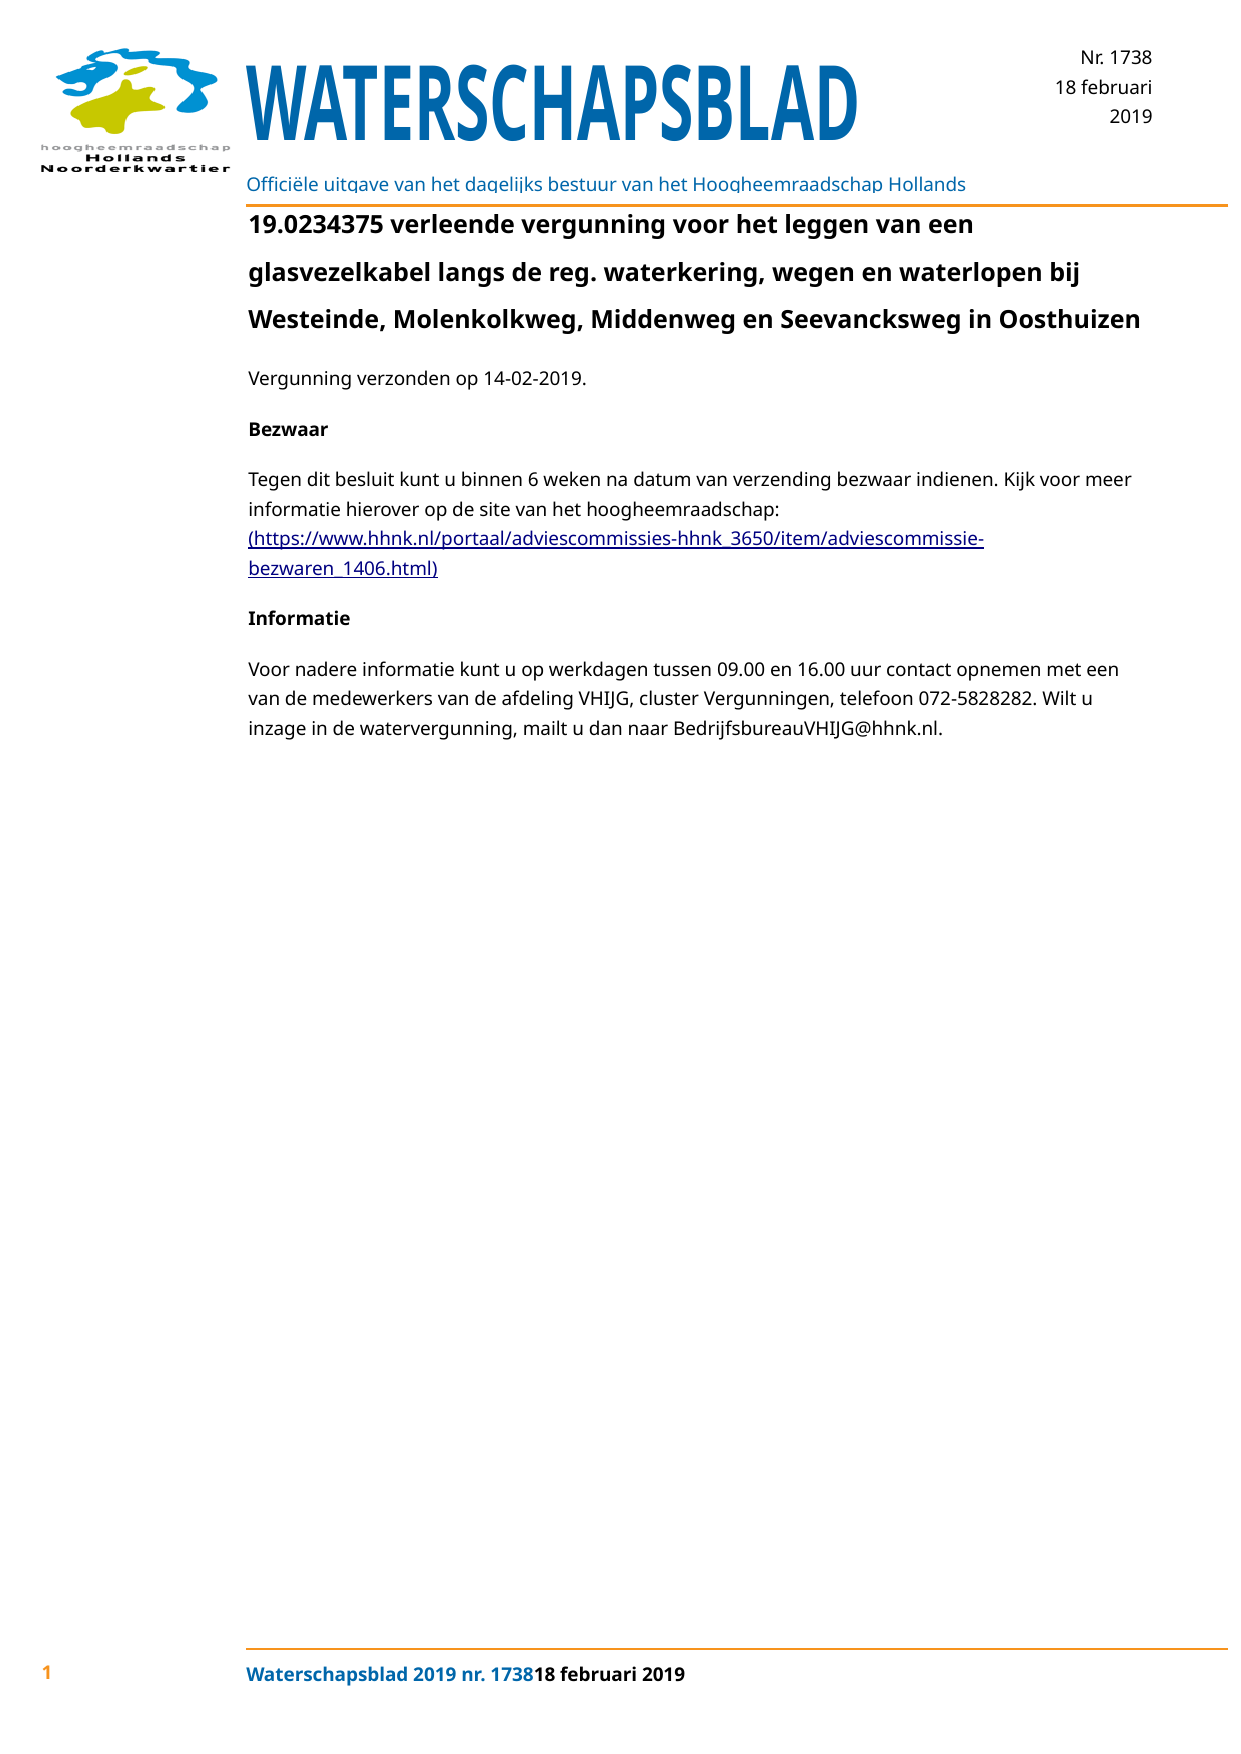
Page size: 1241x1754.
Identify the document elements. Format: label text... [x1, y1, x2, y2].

text Informatie [248, 606, 1152, 631]
text Voor nadere informatie kunt u op werkdagen tussen 09.00 en 16.00 uur contact opnemen met een van de medewerkers van de afdeling VHIJG, cluster Vergunningen, telefoon 072-5828282. Wilt u inzage in de watervergunning, mailt u dan naar BedrijfsbureauVHIJG@hhnk.nl. [248, 656, 1152, 741]
text 19.0234375 verleende vergunning voor het leggen van een glasvezelkabel langs de reg. waterkering, wegen en waterlopen bij Westeinde, Molenkolkweg, Middenweg en Seevancksweg in Oosthuizen [248, 207, 1152, 336]
text Tegen dit besluit kunt u binnen 6 weken na datum van verzending bezwaar indienen. Kijk voor meer informatie hierover op de site van het hoogheemraadschap: (https://www.hhnk.nl/portaal/adviescommissies-hhnk_3650/item/adviescommissie-bezwaren_1406.html) [248, 466, 1152, 581]
picture [41, 47, 231, 172]
text Vergunning verzonden op 14-02-2019. [248, 366, 1152, 391]
text Bezwaar [248, 416, 1152, 442]
